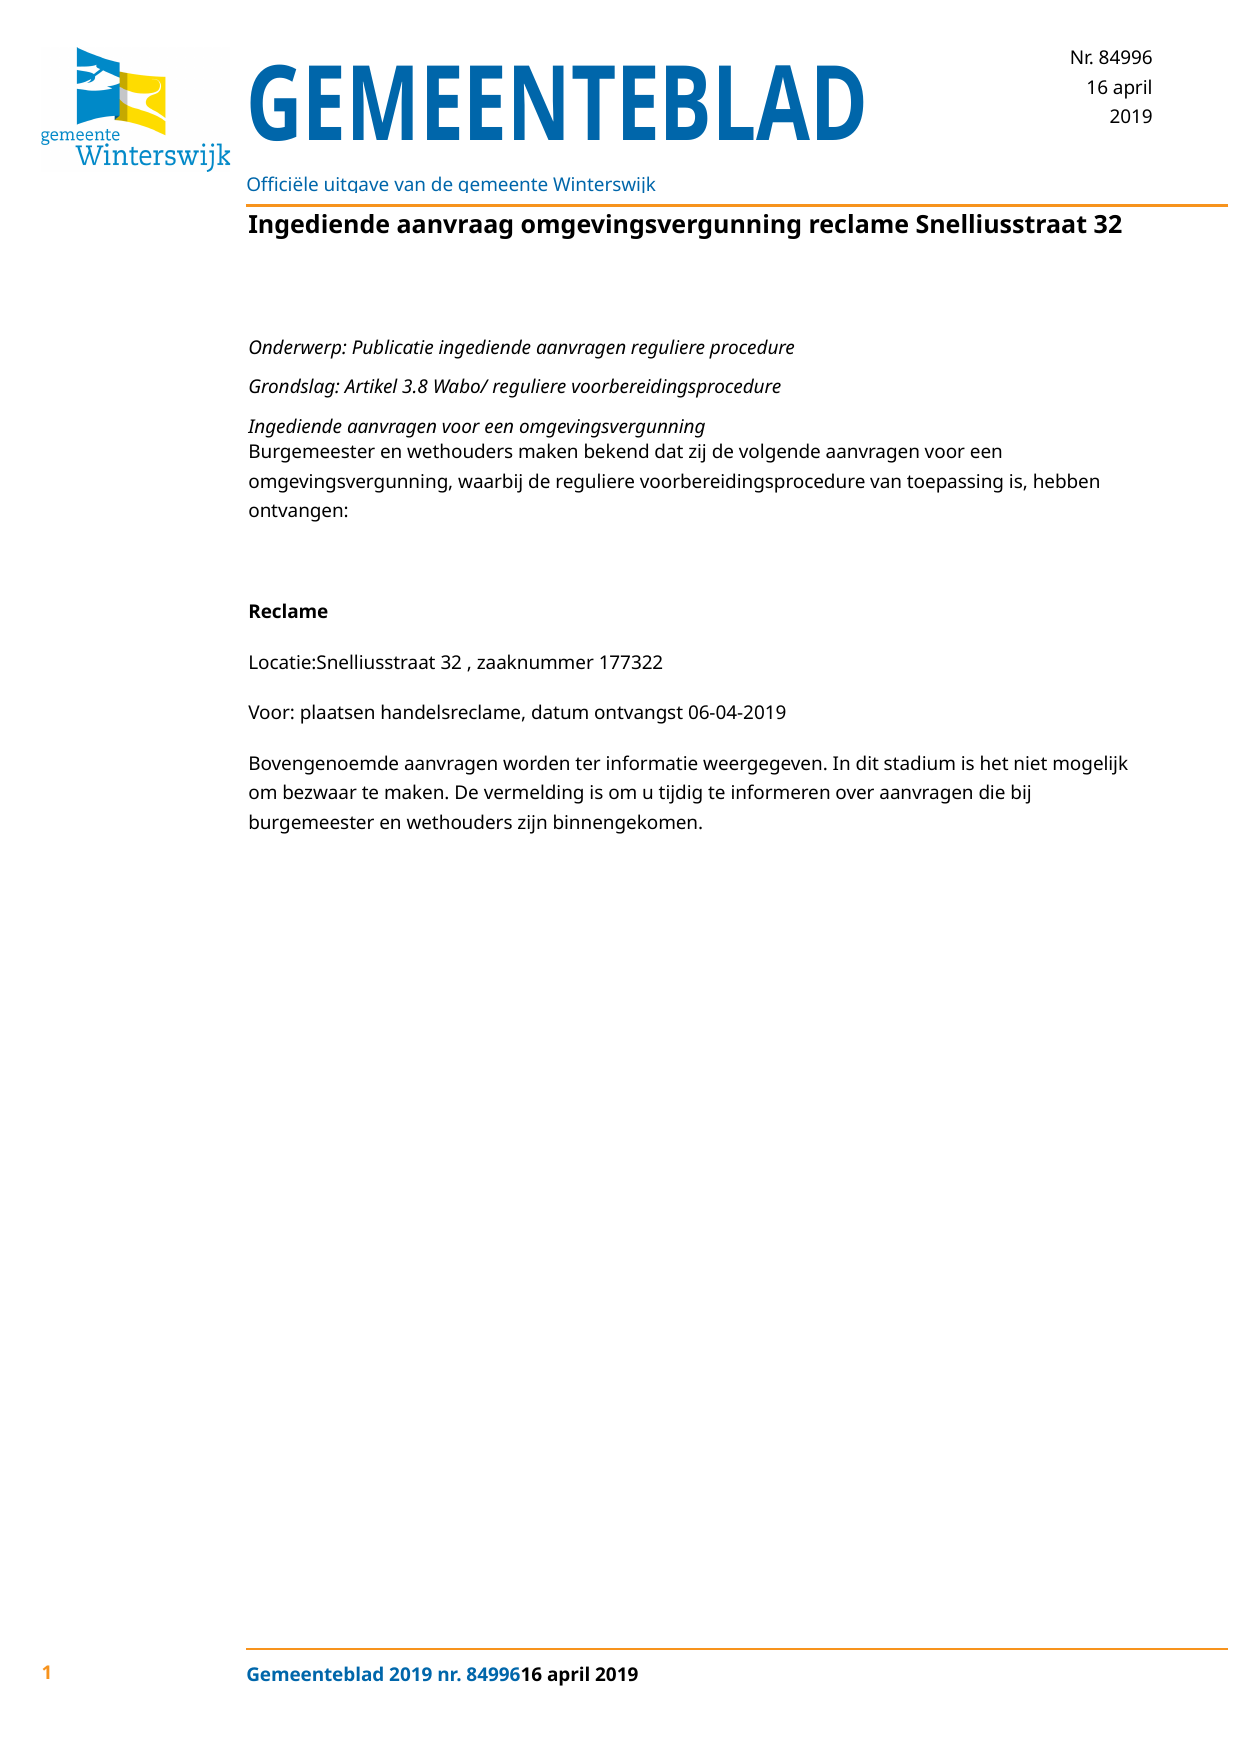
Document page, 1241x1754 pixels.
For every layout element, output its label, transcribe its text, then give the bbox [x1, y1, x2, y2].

text Onderwerp: Publicatie ingediende aanvragen reguliere procedure [248, 334, 1152, 360]
picture [41, 47, 231, 172]
text Grondslag: Artikel 3.8 Wabo/ reguliere voorbereidingsprocedure [248, 373, 1152, 399]
text Ingediende aanvraag omgevingsvergunning reclame Snelliusstraat 32 [248, 207, 1152, 241]
picture [225, 153, 231, 162]
text Bovengenoemde aanvragen worden ter informatie weergegeven. In dit stadium is het niet mogelijk om bezwaar te maken. De vermelding is om u tijdig te informeren over aanvragen die bij burgemeester en wethouders zijn binnengekomen. [248, 750, 1152, 835]
text Burgemeester en wethouders maken bekend dat zij de volgende aanvragen voor een omgevingsvergunning, waarbij de reguliere voorbereidingsprocedure van toepassing is, hebben ontvangen: [248, 438, 1152, 523]
text Ingediende aanvragen voor een omgevingsvergunning [248, 413, 1152, 438]
text Voor: plaatsen handelsreclame, datum ontvangst 06-04-2019 [248, 699, 1152, 725]
text Reclame [248, 598, 1152, 624]
text Locatie:Snelliusstraat 32 , zaaknummer 177322 [248, 649, 1152, 675]
